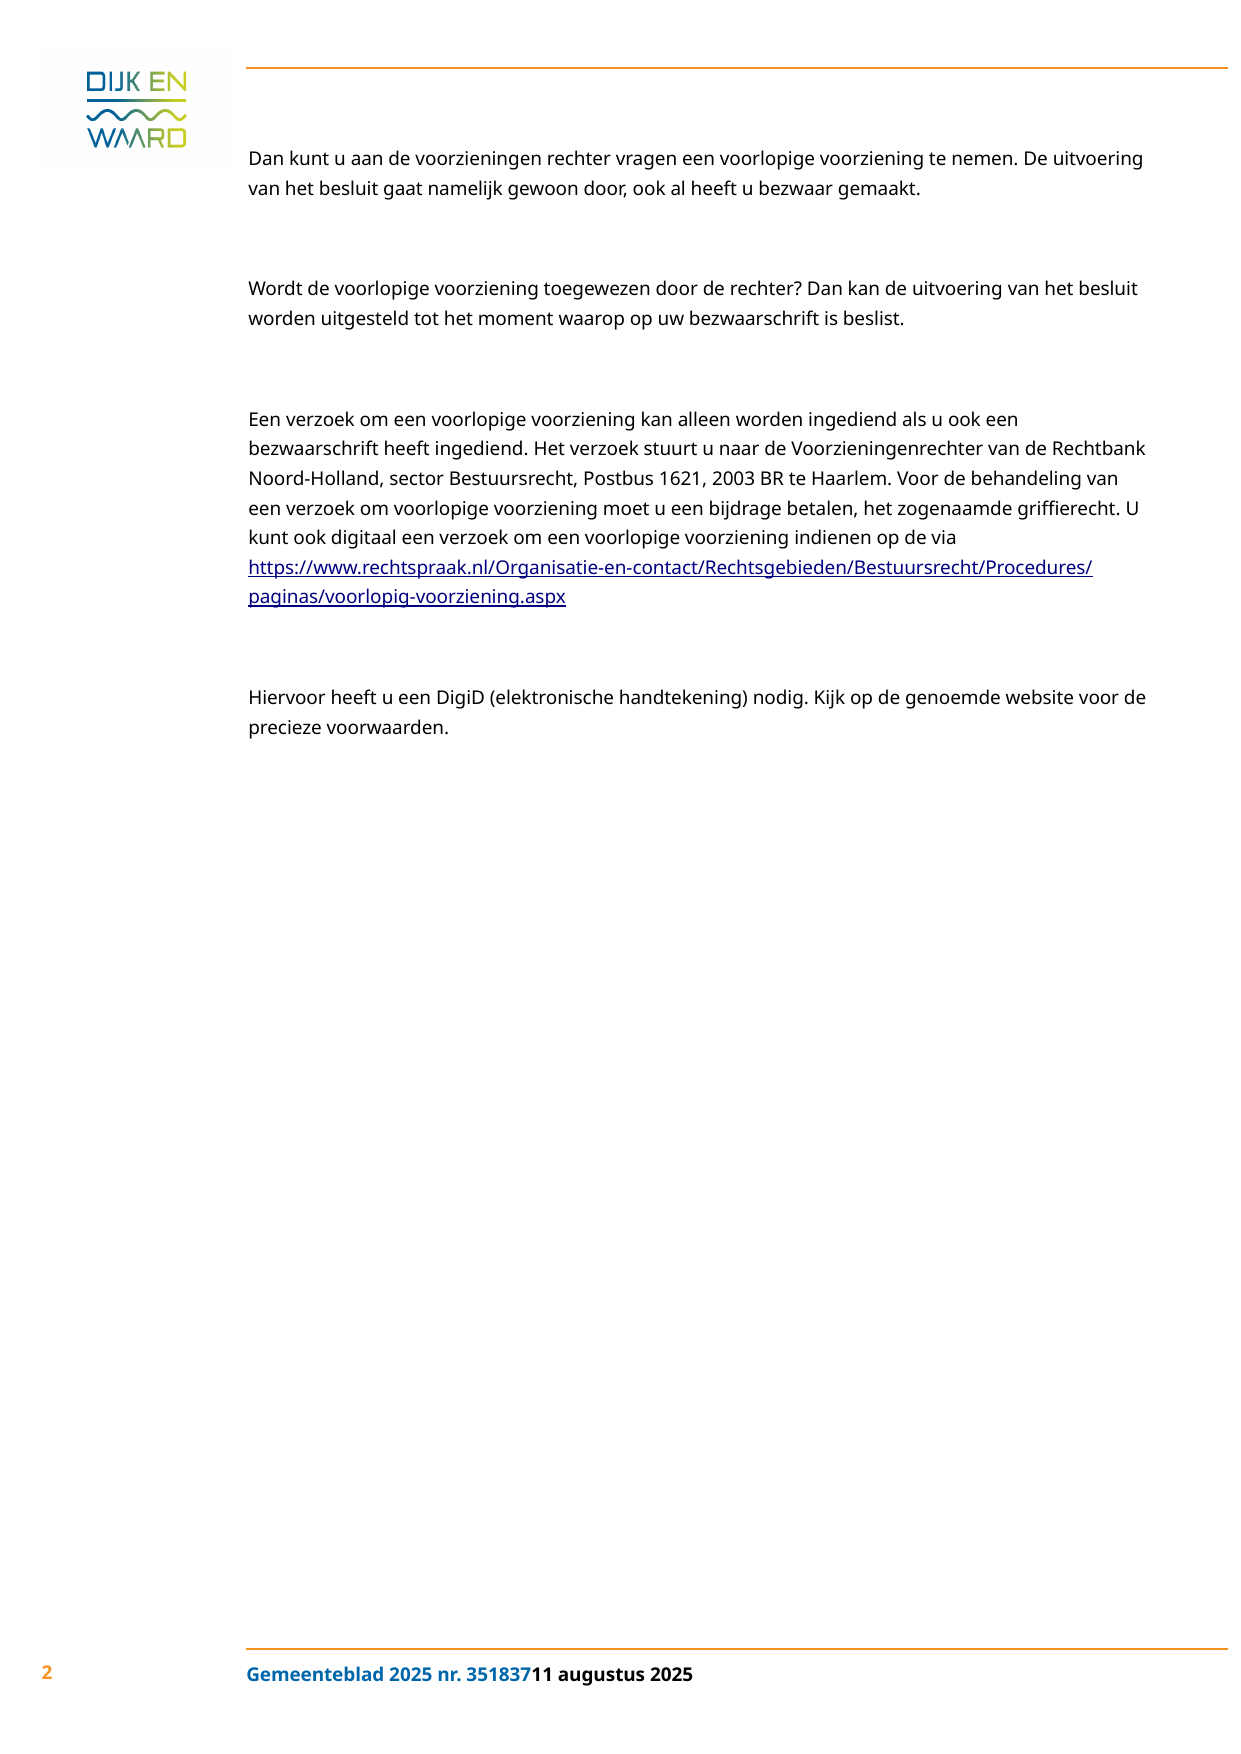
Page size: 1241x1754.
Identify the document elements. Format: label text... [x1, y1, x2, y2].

picture [41, 47, 231, 172]
text Een verzoek om een voorlopige voorziening kan alleen worden ingediend als u ook een bezwaarschrift heeft ingediend. Het verzoek stuurt u naar de Voorzieningenrechter van de Rechtbank Noord-Holland, sector Bestuursrecht, Postbus 1621, 2003 BR te Haarlem. Voor de behandeling van een verzoek om voorlopige voorziening moet u een bijdrage betalen, het zogenaamde griffierecht. U kunt ook digitaal een verzoek om een voorlopige voorziening indienen op de via https://www.rechtspraak.nl/Organisatie-en-contact/Rechtsgebieden/Bestuursrecht/Procedures/paginas/voorlopig-voorziening.aspx [248, 406, 1152, 609]
text Hiervoor heeft u een DigiD (elektronische handtekening) nodig. Kijk op de genoemde website voor de precieze voorwaarden. [248, 684, 1152, 740]
text Dan kunt u aan de voorzieningen rechter vragen een voorlopige voorziening te nemen. De uitvoering van het besluit gaat namelijk gewoon door, ook al heeft u bezwaar gemaakt. [248, 145, 1152, 201]
text Wordt de voorlopige voorziening toegewezen door de rechter? Dan kan de uitvoering van het besluit worden uitgesteld tot het moment waarop op uw bezwaarschrift is beslist. [248, 276, 1152, 331]
